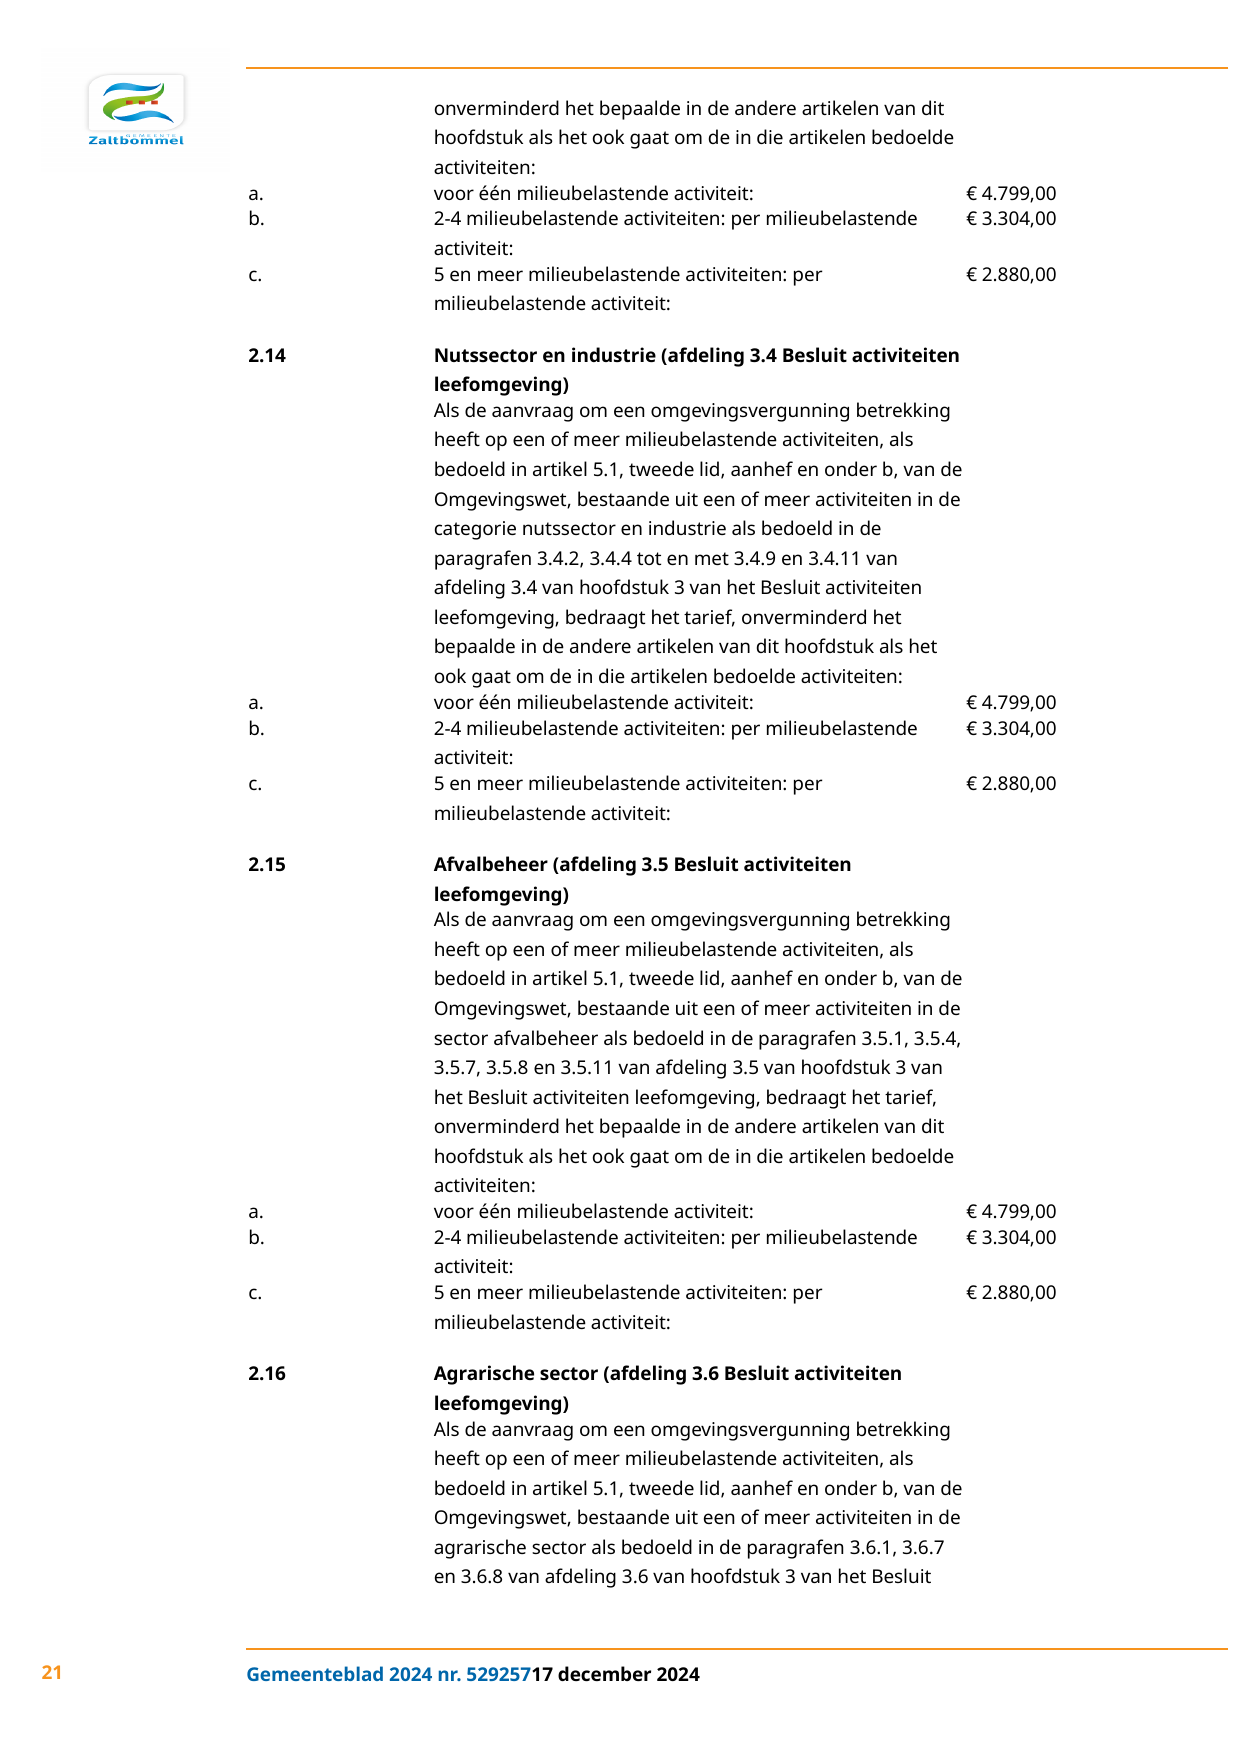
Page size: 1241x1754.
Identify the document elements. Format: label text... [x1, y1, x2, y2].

table_cell € 2.880,00 [966, 261, 1152, 316]
table_cell [248, 316, 433, 342]
table_cell c. [248, 261, 433, 316]
table_cell [434, 1335, 966, 1361]
picture [41, 47, 231, 172]
table_cell a. [248, 180, 433, 205]
table_cell 2.14 [248, 342, 433, 397]
table_cell 2-4 milieubelastende activiteiten: per milieubelastende activiteit: [434, 205, 966, 261]
table_cell voor één milieubelastende activiteit: [434, 689, 966, 715]
table_cell Nutssector en industrie (afdeling 3.4 Besluit activiteiten leefomgeving) [434, 342, 966, 397]
table_cell a. [248, 1199, 433, 1224]
table_cell [966, 1361, 1152, 1416]
table_cell [248, 397, 433, 689]
table_cell € 2.880,00 [966, 770, 1152, 825]
table_cell [434, 825, 966, 851]
table_cell c. [248, 1280, 433, 1335]
table_cell b. [248, 715, 433, 770]
table_cell b. [248, 205, 433, 261]
table_cell Als de aanvraag om een omgevingsvergunning betrekking heeft op een of meer milieubelastende activiteiten, als bedoeld in artikel 5.1, tweede lid, aanhef en onder b, van de Omgevingswet, bestaande uit een of meer activiteiten in de sector afvalbeheer als bedoeld in de paragrafen 3.5.1, 3.5.4, 3.5.7, 3.5.8 en 3.5.11 van afdeling 3.5 van hoofdstuk 3 van het Besluit activiteiten leefomgeving, bedraagt het tarief, onverminderd het bepaalde in de andere artikelen van dit hoofdstuk als het ook gaat om de in die artikelen bedoelde activiteiten: [434, 906, 966, 1198]
table_cell € 3.304,00 [966, 205, 1152, 261]
table_cell onverminderd het bepaalde in de andere artikelen van dit hoofdstuk als het ook gaat om de in die artikelen bedoelde activiteiten: [434, 95, 966, 180]
table_cell € 3.304,00 [966, 715, 1152, 770]
table_cell Afvalbeheer (afdeling 3.5 Besluit activiteiten leefomgeving) [434, 851, 966, 906]
table_cell [966, 906, 1152, 1198]
table_cell [434, 316, 966, 342]
table_cell [966, 95, 1152, 180]
table_cell 2-4 milieubelastende activiteiten: per milieubelastende activiteit: [434, 1224, 966, 1279]
table_cell Als de aanvraag om een omgevingsvergunning betrekking heeft op een of meer milieubelastende activiteiten, als bedoeld in artikel 5.1, tweede lid, aanhef en onder b, van de Omgevingswet, bestaande uit een of meer activiteiten in de agrarische sector als bedoeld in de paragrafen 3.6.1, 3.6.7 en 3.6.8 van afdeling 3.6 van hoofdstuk 3 van het Besluit [434, 1416, 966, 1589]
table_cell 2.15 [248, 851, 433, 906]
table_cell € 4.799,00 [966, 180, 1152, 205]
table_cell € 3.304,00 [966, 1224, 1152, 1279]
table_cell € 4.799,00 [966, 1199, 1152, 1224]
table_cell [248, 1416, 433, 1589]
table_cell 5 en meer milieubelastende activiteiten: per milieubelastende activiteit: [434, 770, 966, 825]
table_cell b. [248, 1224, 433, 1279]
table_cell € 4.799,00 [966, 689, 1152, 715]
table_cell 5 en meer milieubelastende activiteiten: per milieubelastende activiteit: [434, 261, 966, 316]
table_cell [966, 342, 1152, 397]
table_cell [248, 95, 433, 180]
table_cell [966, 1335, 1152, 1361]
table_cell [966, 316, 1152, 342]
table_cell [966, 1416, 1152, 1589]
table_cell c. [248, 770, 433, 825]
table_cell [966, 397, 1152, 689]
table_cell voor één milieubelastende activiteit: [434, 180, 966, 205]
table_cell 2-4 milieubelastende activiteiten: per milieubelastende activiteit: [434, 715, 966, 770]
table_cell [248, 906, 433, 1198]
table_cell Als de aanvraag om een omgevingsvergunning betrekking heeft op een of meer milieubelastende activiteiten, als bedoeld in artikel 5.1, tweede lid, aanhef en onder b, van de Omgevingswet, bestaande uit een of meer activiteiten in de categorie nutssector en industrie als bedoeld in de paragrafen 3.4.2, 3.4.4 tot en met 3.4.9 en 3.4.11 van afdeling 3.4 van hoofdstuk 3 van het Besluit activiteiten leefomgeving, bedraagt het tarief, onverminderd het bepaalde in de andere artikelen van dit hoofdstuk als het ook gaat om de in die artikelen bedoelde activiteiten: [434, 397, 966, 689]
table_cell € 2.880,00 [966, 1280, 1152, 1335]
table_cell [966, 825, 1152, 851]
table_cell 2.16 [248, 1361, 433, 1416]
table_cell 5 en meer milieubelastende activiteiten: per milieubelastende activiteit: [434, 1280, 966, 1335]
table_cell [966, 851, 1152, 906]
table_cell a. [248, 689, 433, 715]
table_cell [248, 1335, 433, 1361]
table_cell voor één milieubelastende activiteit: [434, 1199, 966, 1224]
table_cell Agrarische sector (afdeling 3.6 Besluit activiteiten leefomgeving) [434, 1361, 966, 1416]
table_cell [248, 825, 433, 851]
